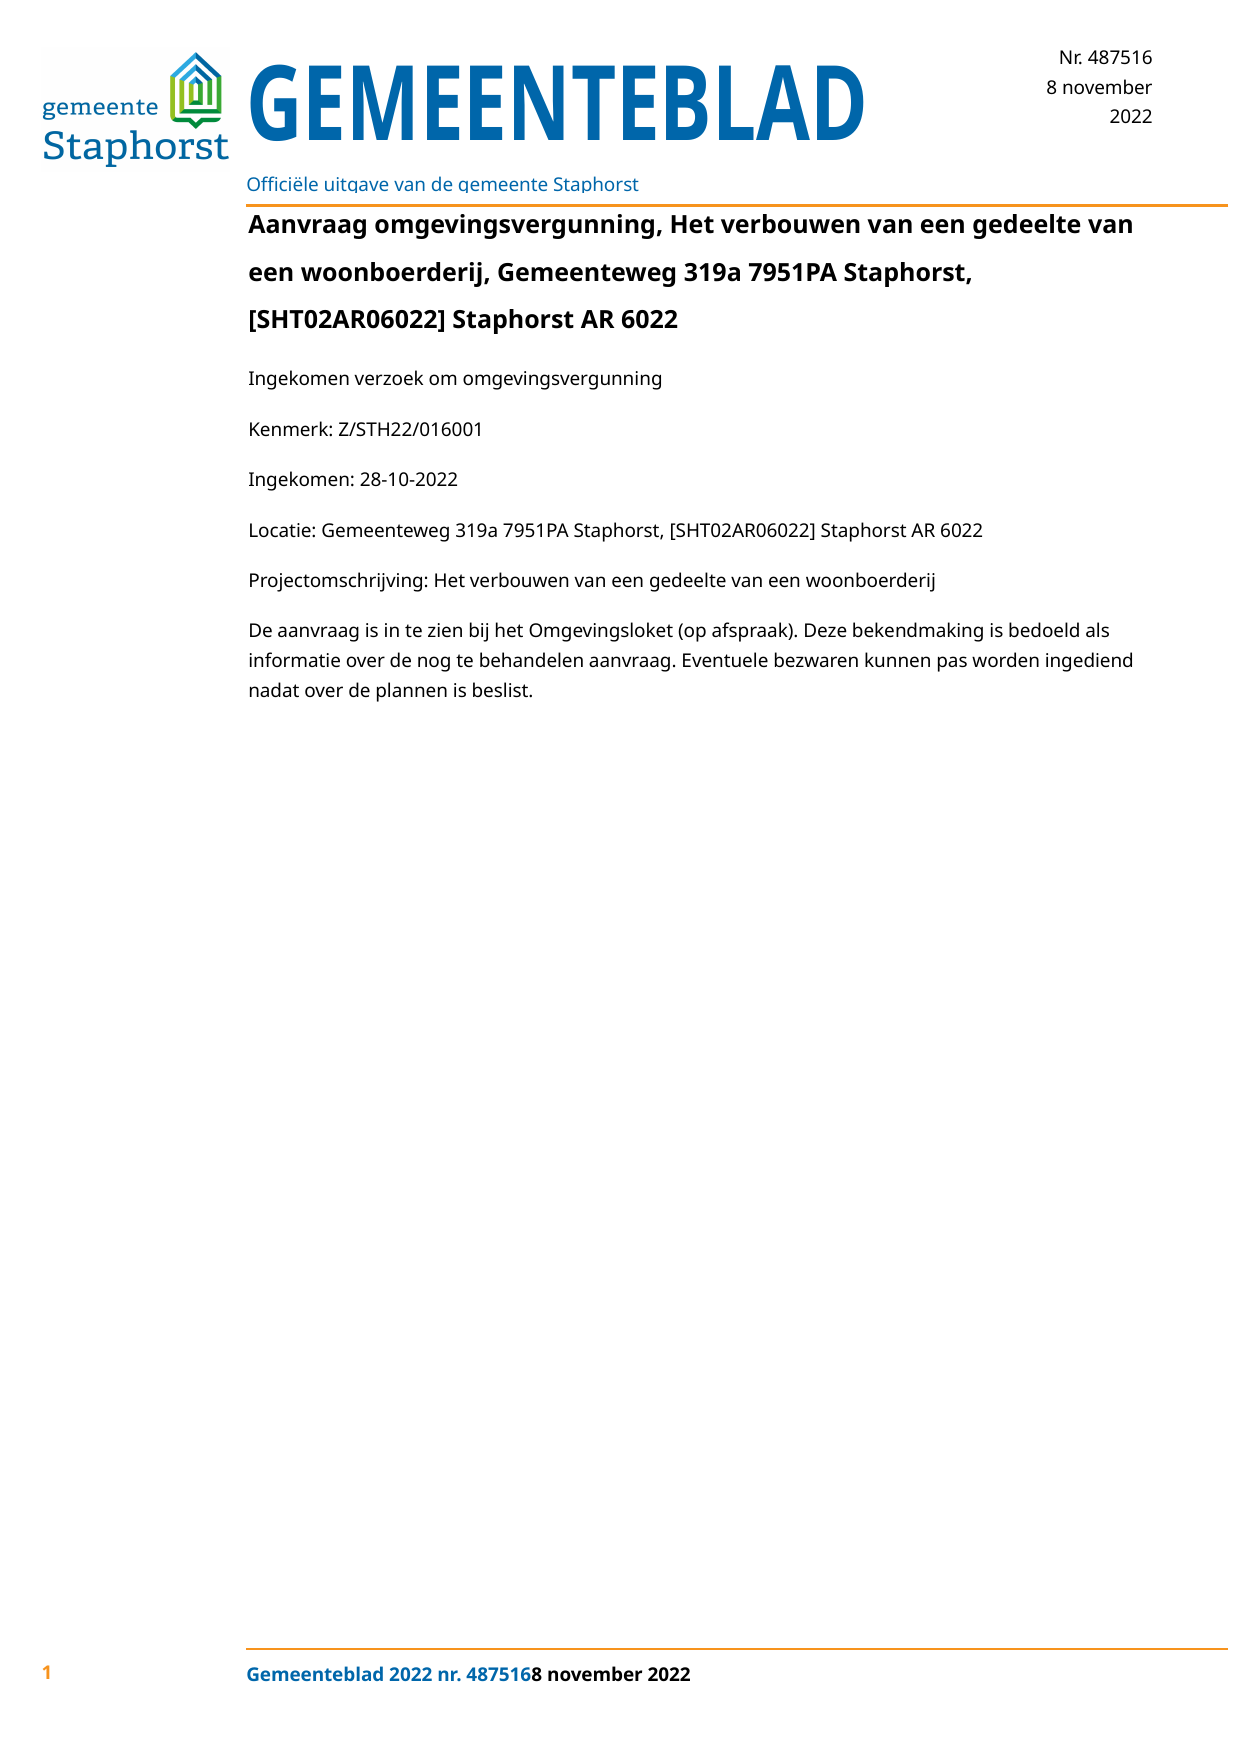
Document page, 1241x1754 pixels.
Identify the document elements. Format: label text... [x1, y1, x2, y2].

text Aanvraag omgevingsvergunning, Het verbouwen van een gedeelte van een woonboerderij, Gemeenteweg 319a 7951PA Staphorst, [SHT02AR06022] Staphorst AR 6022 [248, 207, 1152, 336]
text Kenmerk: Z/STH22/016001 [248, 416, 1152, 442]
text Projectomschrijving: Het verbouwen van een gedeelte van een woonboerderij [248, 567, 1152, 593]
text Ingekomen: 28-10-2022 [248, 466, 1152, 492]
text Locatie: Gemeenteweg 319a 7951PA Staphorst, [SHT02AR06022] Staphorst AR 6022 [248, 517, 1152, 542]
picture [41, 47, 231, 172]
text De aanvraag is in te zien bij het Omgevingsloket (op afspraak). Deze bekendmaking is bedoeld als informatie over de nog te behandelen aanvraag. Eventuele bezwaren kunnen pas worden ingediend nadat over de plannen is beslist. [248, 618, 1152, 702]
text Ingekomen verzoek om omgevingsvergunning [248, 366, 1152, 391]
